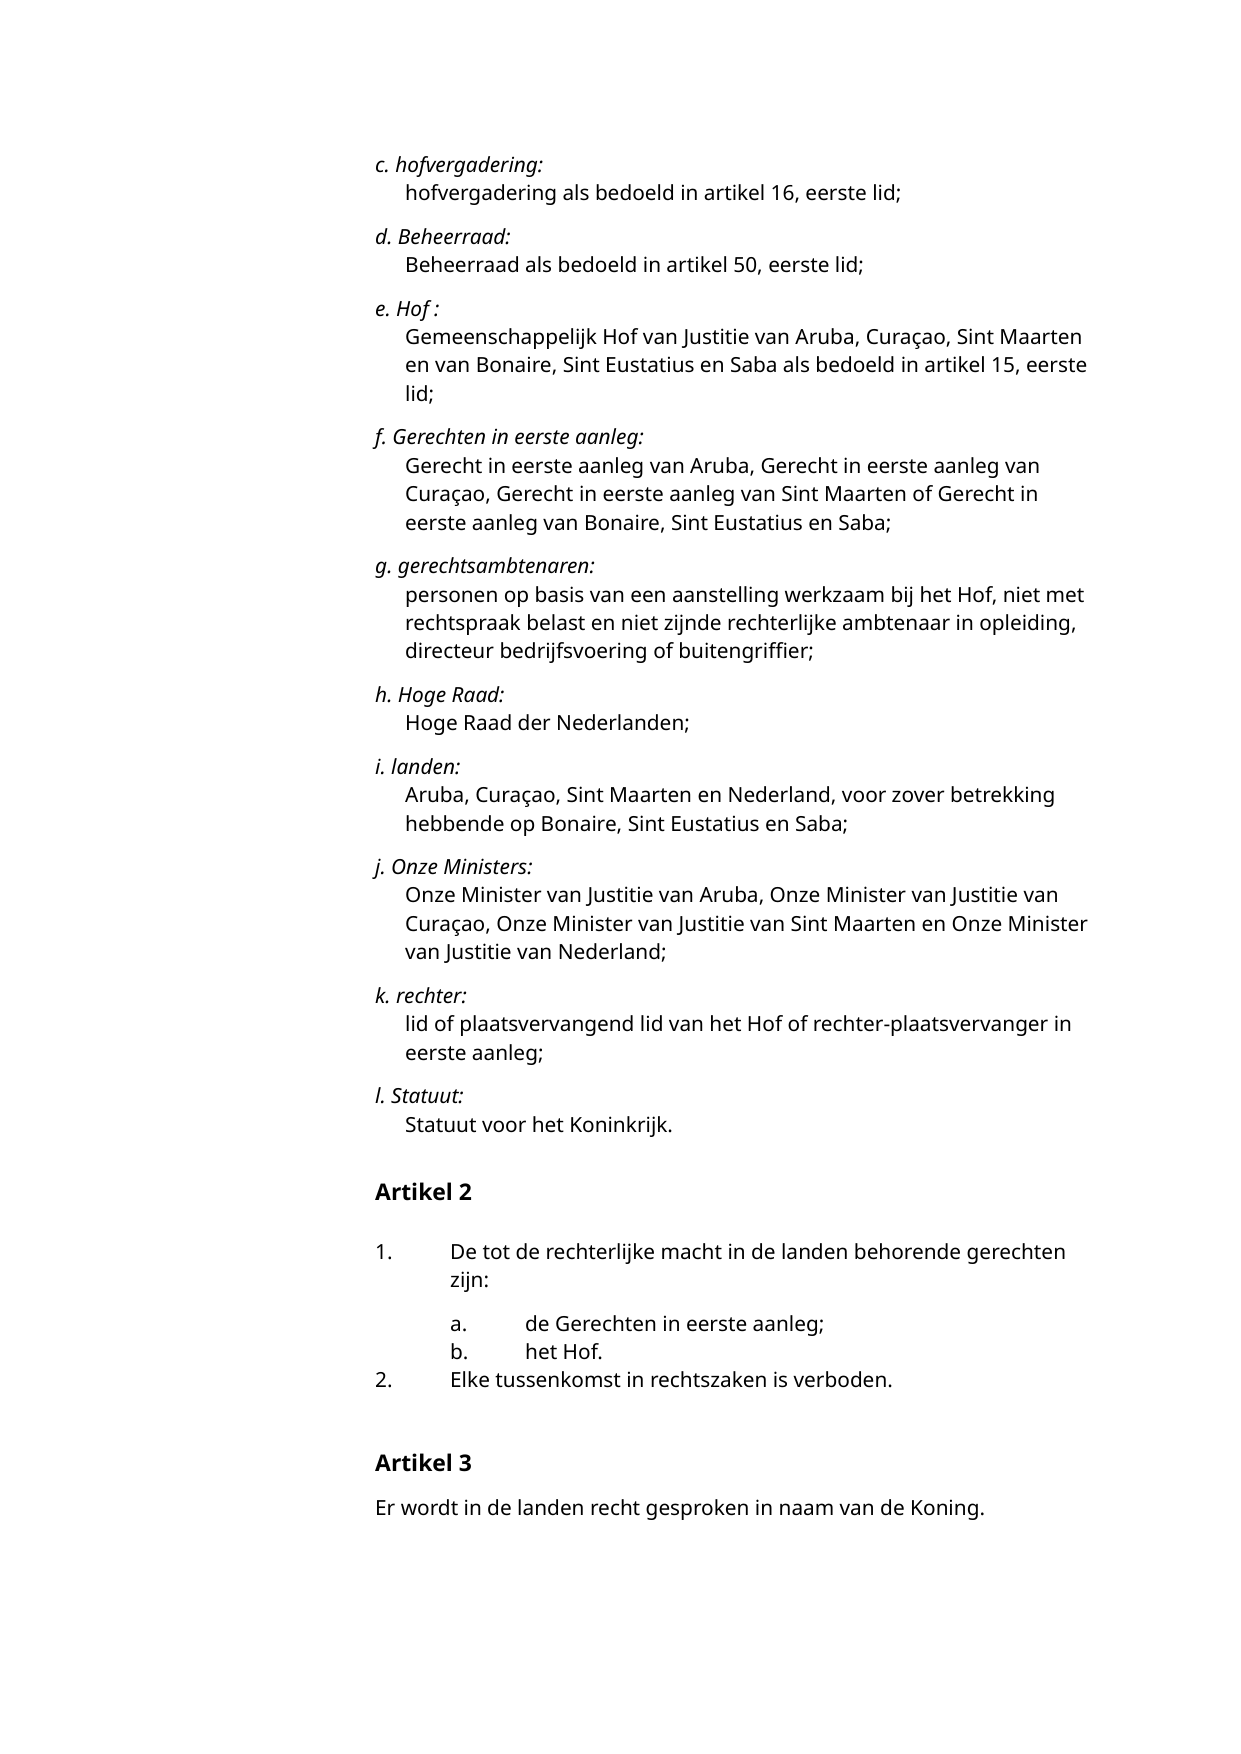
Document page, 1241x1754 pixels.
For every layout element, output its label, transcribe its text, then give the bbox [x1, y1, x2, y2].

list Elke tussenkomst in rechtszaken is verboden. [375, 1366, 1090, 1394]
text i. landen: [375, 752, 1090, 780]
text Onze Minister van Justitie van Aruba, Onze Minister van Justitie van Curaçao, Onze Minister van Justitie van Sint Maarten en Onze Minister van Justitie van Nederland; [405, 881, 1090, 966]
text f. Gerechten in eerste aanleg: [375, 422, 1090, 451]
text Aruba, Curaçao, Sint Maarten en Nederland, voor zover betrekking hebbende op Bonaire, Sint Eustatius en Saba; [405, 780, 1090, 837]
text g. gerechtsambtenaren: [375, 551, 1090, 580]
text l. Statuut: [375, 1081, 1090, 1110]
list de Gerechten in eerste aanleg; [450, 1309, 1090, 1337]
text h. Hoge Raad: [375, 680, 1090, 708]
text c. hofvergadering: [375, 150, 1090, 178]
subtitle Artikel 2 [375, 1176, 1090, 1207]
text Gerecht in eerste aanleg van Aruba, Gerecht in eerste aanleg van Curaçao, Gerecht in eerste aanleg van Sint Maarten of Gerecht in eerste aanleg van Bonaire, Sint Eustatius en Saba; [405, 451, 1090, 536]
text d. Beheerraad: [375, 222, 1090, 250]
text personen op basis van een aanstelling werkzaam bij het Hof, niet met rechtspraak belast en niet zijnde rechterlijke ambtenaar in opleiding, directeur bedrijfsvoering of buitengriffier; [405, 580, 1090, 665]
text Hoge Raad der Nederlanden; [405, 708, 1090, 737]
text e. Hof : [375, 294, 1090, 322]
text Statuut voor het Koninkrijk. [405, 1110, 1090, 1138]
subtitle Artikel 3 [375, 1447, 1090, 1478]
list het Hof. [450, 1337, 1090, 1366]
text Beheerraad als bedoeld in artikel 50, eerste lid; [405, 250, 1090, 279]
text Er wordt in de landen recht gesproken in naam van de Koning. [375, 1493, 1090, 1521]
list De tot de rechterlijke macht in de landen behorende gerechten zijn: [375, 1237, 1090, 1294]
text k. rechter: [375, 981, 1090, 1009]
text hofvergadering als bedoeld in artikel 16, eerste lid; [405, 178, 1090, 207]
text Gemeenschappelijk Hof van Justitie van Aruba, Curaçao, Sint Maarten en van Bonaire, Sint Eustatius en Saba als bedoeld in artikel 15, eerste lid; [405, 322, 1090, 407]
text j. Onze Ministers: [375, 852, 1090, 881]
text lid of plaatsvervangend lid van het Hof of rechter-plaatsvervanger in eerste aanleg; [405, 1009, 1090, 1066]
